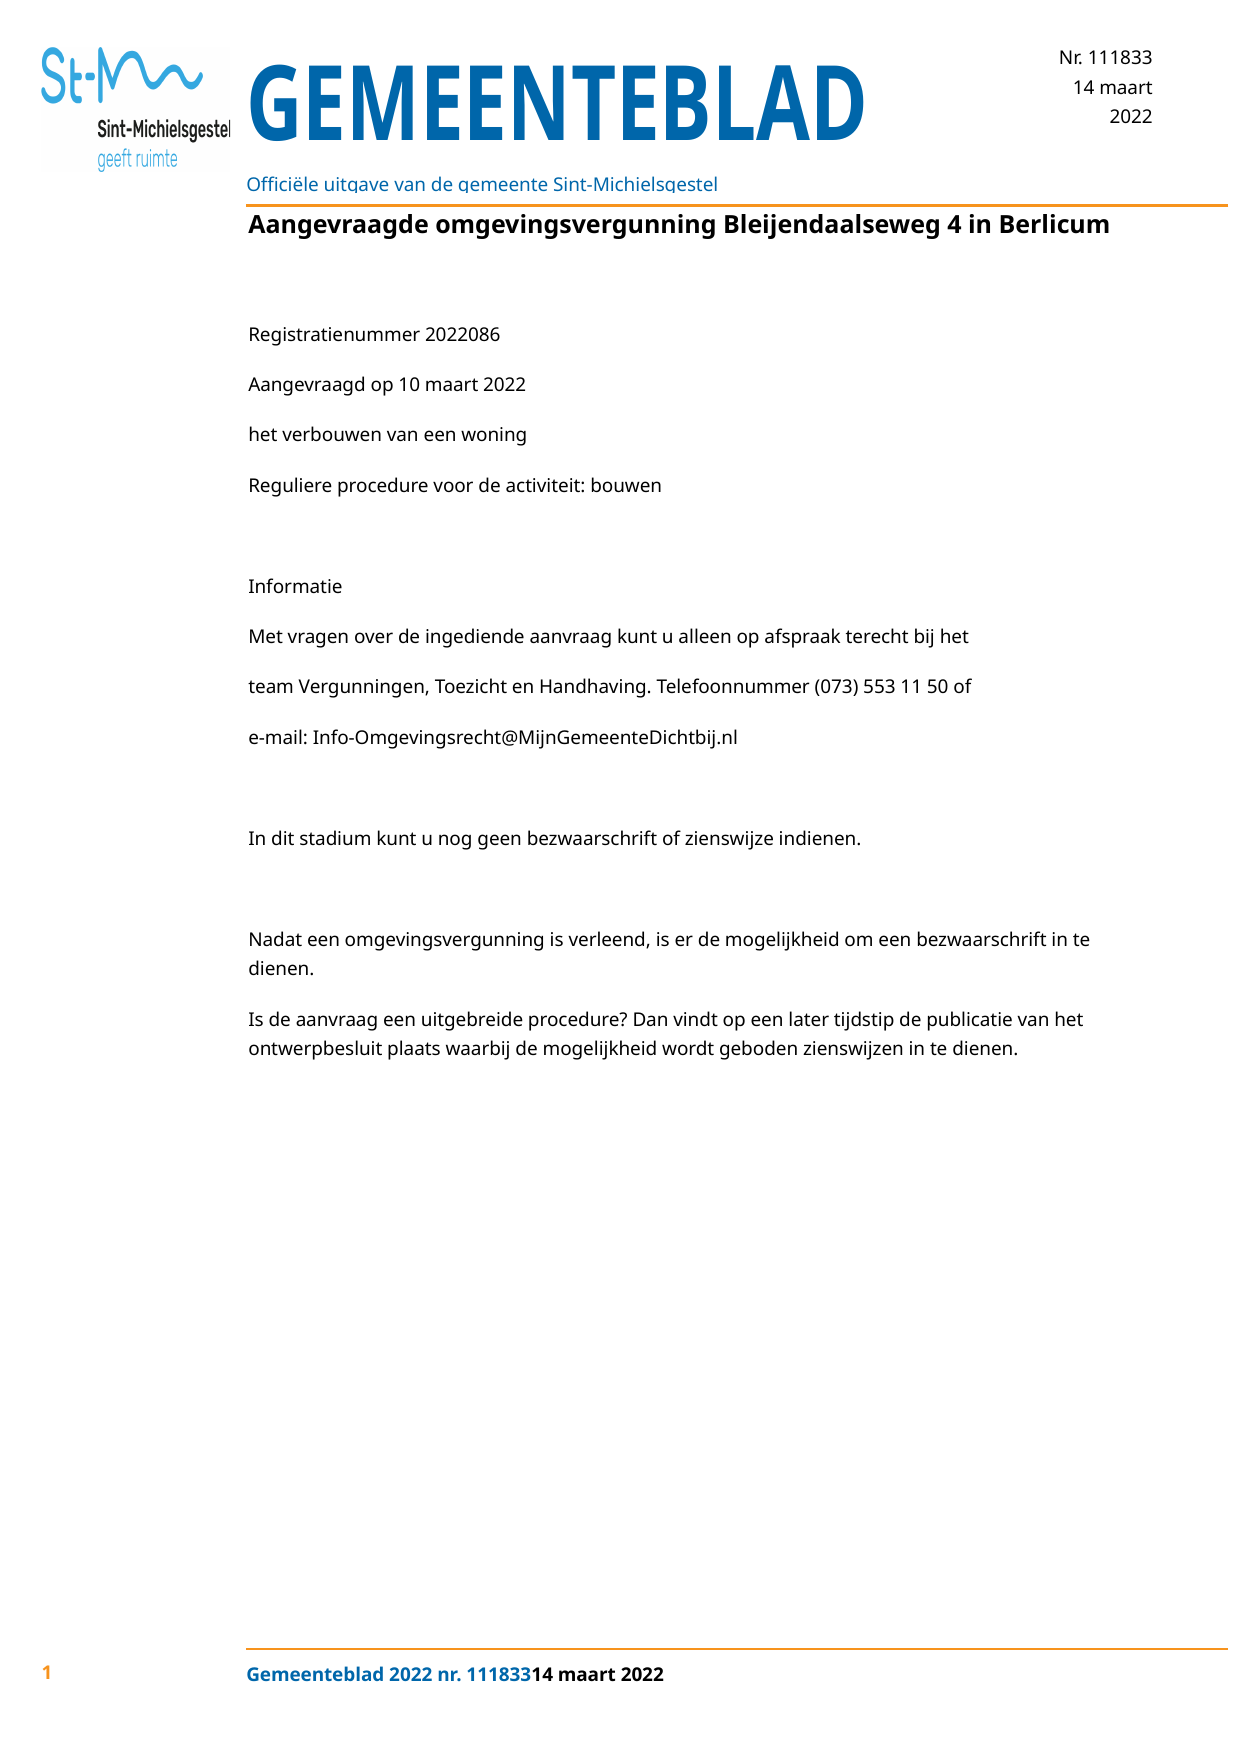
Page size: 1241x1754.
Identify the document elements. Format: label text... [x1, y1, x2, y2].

text Is de aanvraag een uitgebreide procedure? Dan vindt op een later tijdstip de publicatie van het ontwerpbesluit plaats waarbij de mogelijkheid wordt geboden zienswijzen in te dienen. [248, 1006, 1152, 1061]
text Nadat een omgevingsvergunning is verleend, is er de mogelijkheid om een bezwaarschrift in te dienen. [248, 926, 1152, 981]
picture [41, 47, 231, 172]
text Registratienummer 2022086 [248, 321, 1152, 346]
text Aangevraagde omgevingsvergunning Bleijendaalseweg 4 in Berlicum [248, 207, 1152, 241]
text Met vragen over de ingediende aanvraag kunt u alleen op afspraak terecht bij het [248, 623, 1152, 649]
text Aangevraagd op 10 maart 2022 [248, 371, 1152, 397]
text team Vergunningen, Toezicht en Handhaving. Telefoonnummer (073) 553 11 50 of [248, 674, 1152, 699]
text Informatie [248, 573, 1152, 598]
text het verbouwen van een woning [248, 422, 1152, 447]
text e-mail: Info-Omgevingsrecht@MijnGemeenteDichtbij.nl [248, 724, 1152, 750]
text Reguliere procedure voor de activiteit: bouwen [248, 472, 1152, 498]
text In dit stadium kunt u nog geen bezwaarschrift of zienswijze indienen. [248, 825, 1152, 851]
